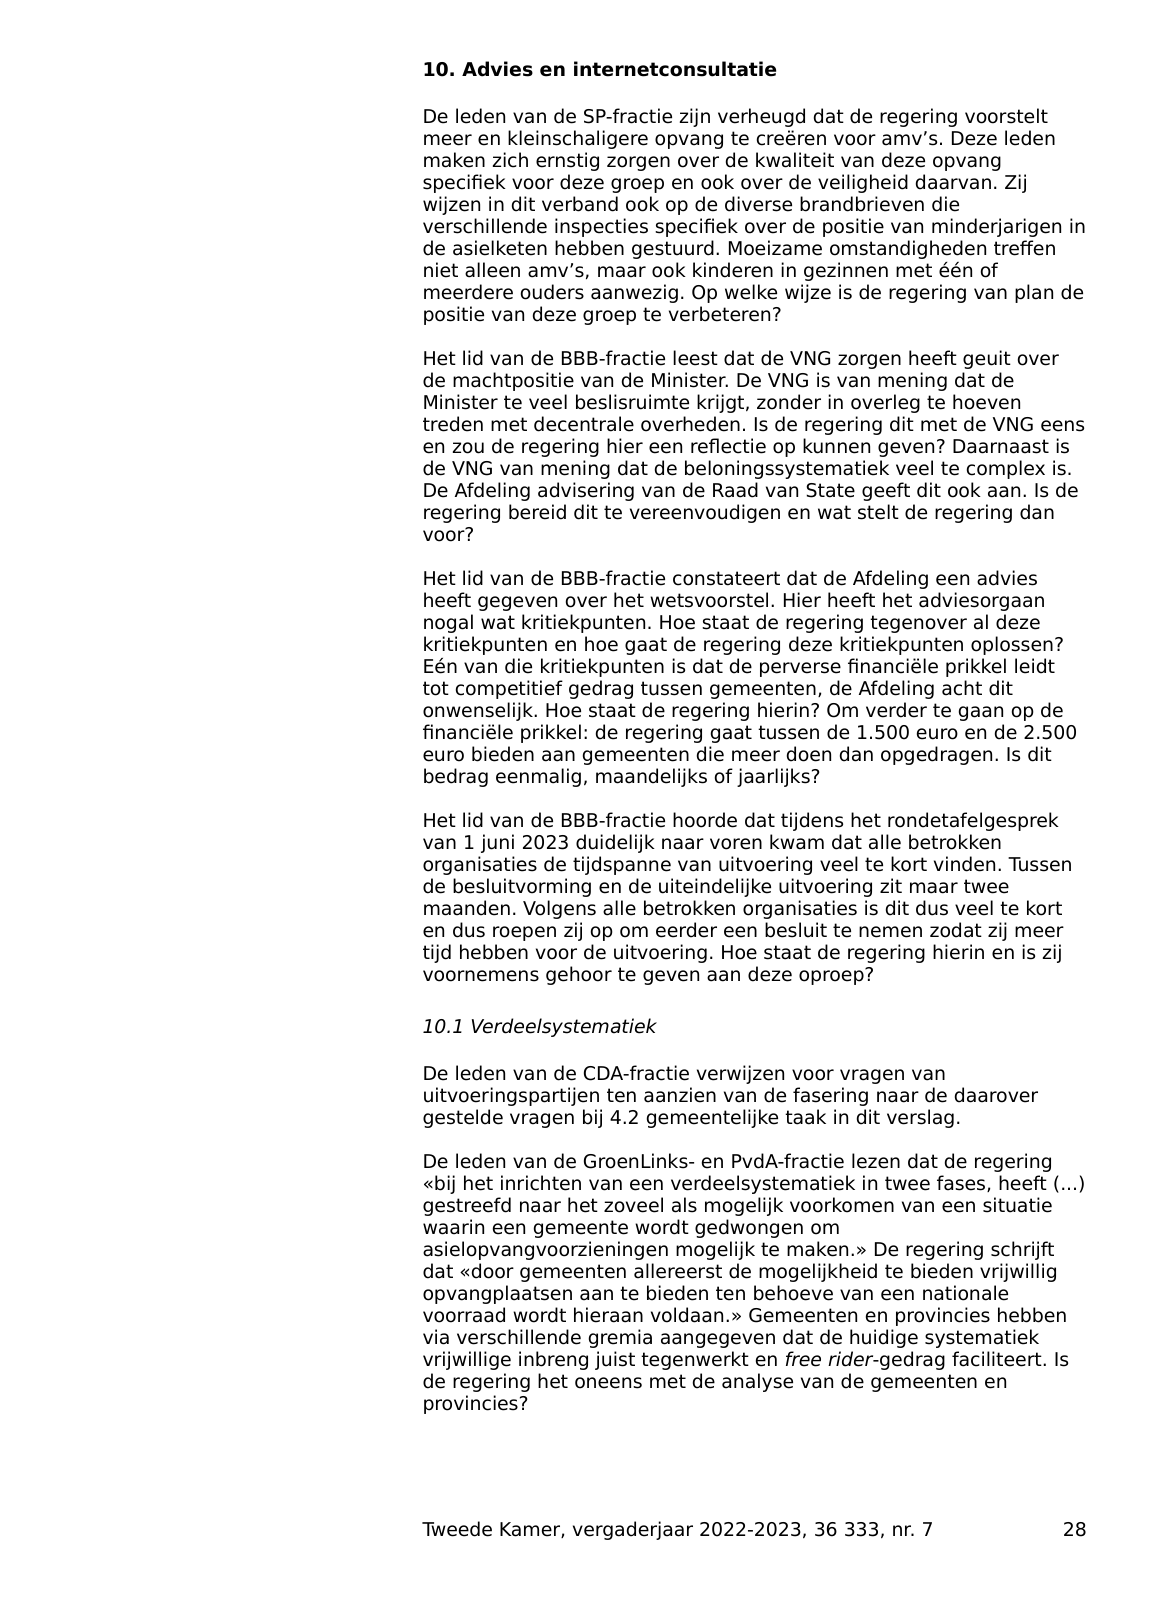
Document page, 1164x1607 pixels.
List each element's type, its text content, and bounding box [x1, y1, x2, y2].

text Het lid van de BBB-fractie constateert dat de Afdeling een advies heeft gegeven over het wetsvoorstel. Hier heeft het adviesorgaan nogal wat kritiekpunten. Hoe staat de regering tegenover al deze kritiekpunten en hoe gaat de regering deze kritiekpunten oplossen? Eén van die kritiekpunten is dat de perverse financiële prikkel leidt tot competitief gedrag tussen gemeenten, de Afdeling acht dit onwenselijk. Hoe staat de regering hierin? Om verder te gaan op de financiële prikkel: de regering gaat tussen de 1.500 euro en de 2.500 euro bieden aan gemeenten die meer doen dan opgedragen. Is dit bedrag eenmalig, maandelijks of jaarlijks? [422, 568, 1087, 788]
subtitle 10. Advies en internetconsultatie [422, 59, 1087, 81]
subtitle 10.1 Verdeelsystematiek [422, 1016, 1087, 1038]
text Het lid van de BBB-fractie leest dat de VNG zorgen heeft geuit over de machtpositie van de Minister. De VNG is van mening dat de Minister te veel beslisruimte krijgt, zonder in overleg te hoeven treden met decentrale overheden. Is de regering dit met de VNG eens en zou de regering hier een reflectie op kunnen geven? Daarnaast is de VNG van mening dat de beloningssystematiek veel te complex is. De Afdeling advisering van de Raad van State geeft dit ook aan. Is de regering bereid dit te vereenvoudigen en wat stelt de regering dan voor? [422, 348, 1087, 546]
text De leden van de GroenLinks- en PvdA-fractie lezen dat de regering «bij het inrichten van een verdeelsystematiek in twee fases, heeft (...) gestreefd naar het zoveel als mogelijk voorkomen van een situatie waarin een gemeente wordt gedwongen om asielopvangvoorzieningen mogelijk te maken.» De regering schrijft dat «door gemeenten allereerst de mogelijkheid te bieden vrijwillig opvangplaatsen aan te bieden ten behoeve van een nationale voorraad wordt hieraan voldaan.» Gemeenten en provincies hebben via verschillende gremia aangegeven dat de huidige systematiek vrijwillige inbreng juist tegenwerkt en free rider-gedrag faciliteert. Is de regering het oneens met de analyse van de gemeenten en provincies? [422, 1151, 1087, 1415]
text De leden van de SP-fractie zijn verheugd dat de regering voorstelt meer en kleinschaligere opvang te creëren voor amv’s. Deze leden maken zich ernstig zorgen over de kwaliteit van deze opvang specifiek voor deze groep en ook over de veiligheid daarvan. Zij wijzen in dit verband ook op de diverse brandbrieven die verschillende inspecties specifiek over de positie van minderjarigen in de asielketen hebben gestuurd. Moeizame omstandigheden treffen niet alleen amv’s, maar ook kinderen in gezinnen met één of meerdere ouders aanwezig. Op welke wijze is de regering van plan de positie van deze groep te verbeteren? [422, 106, 1087, 326]
text De leden van de CDA-fractie verwijzen voor vragen van uitvoeringspartijen ten aanzien van de fasering naar de daarover gestelde vragen bij 4.2 gemeentelijke taak in dit verslag. [422, 1063, 1087, 1129]
text Het lid van de BBB-fractie hoorde dat tijdens het rondetafelgesprek van 1 juni 2023 duidelijk naar voren kwam dat alle betrokken organisaties de tijdspanne van uitvoering veel te kort vinden. Tussen de besluitvorming en de uiteindelijke uitvoering zit maar twee maanden. Volgens alle betrokken organisaties is dit dus veel te kort en dus roepen zij op om eerder een besluit te nemen zodat zij meer tijd hebben voor de uitvoering. Hoe staat de regering hierin en is zij voornemens gehoor te geven aan deze oproep? [422, 810, 1087, 986]
